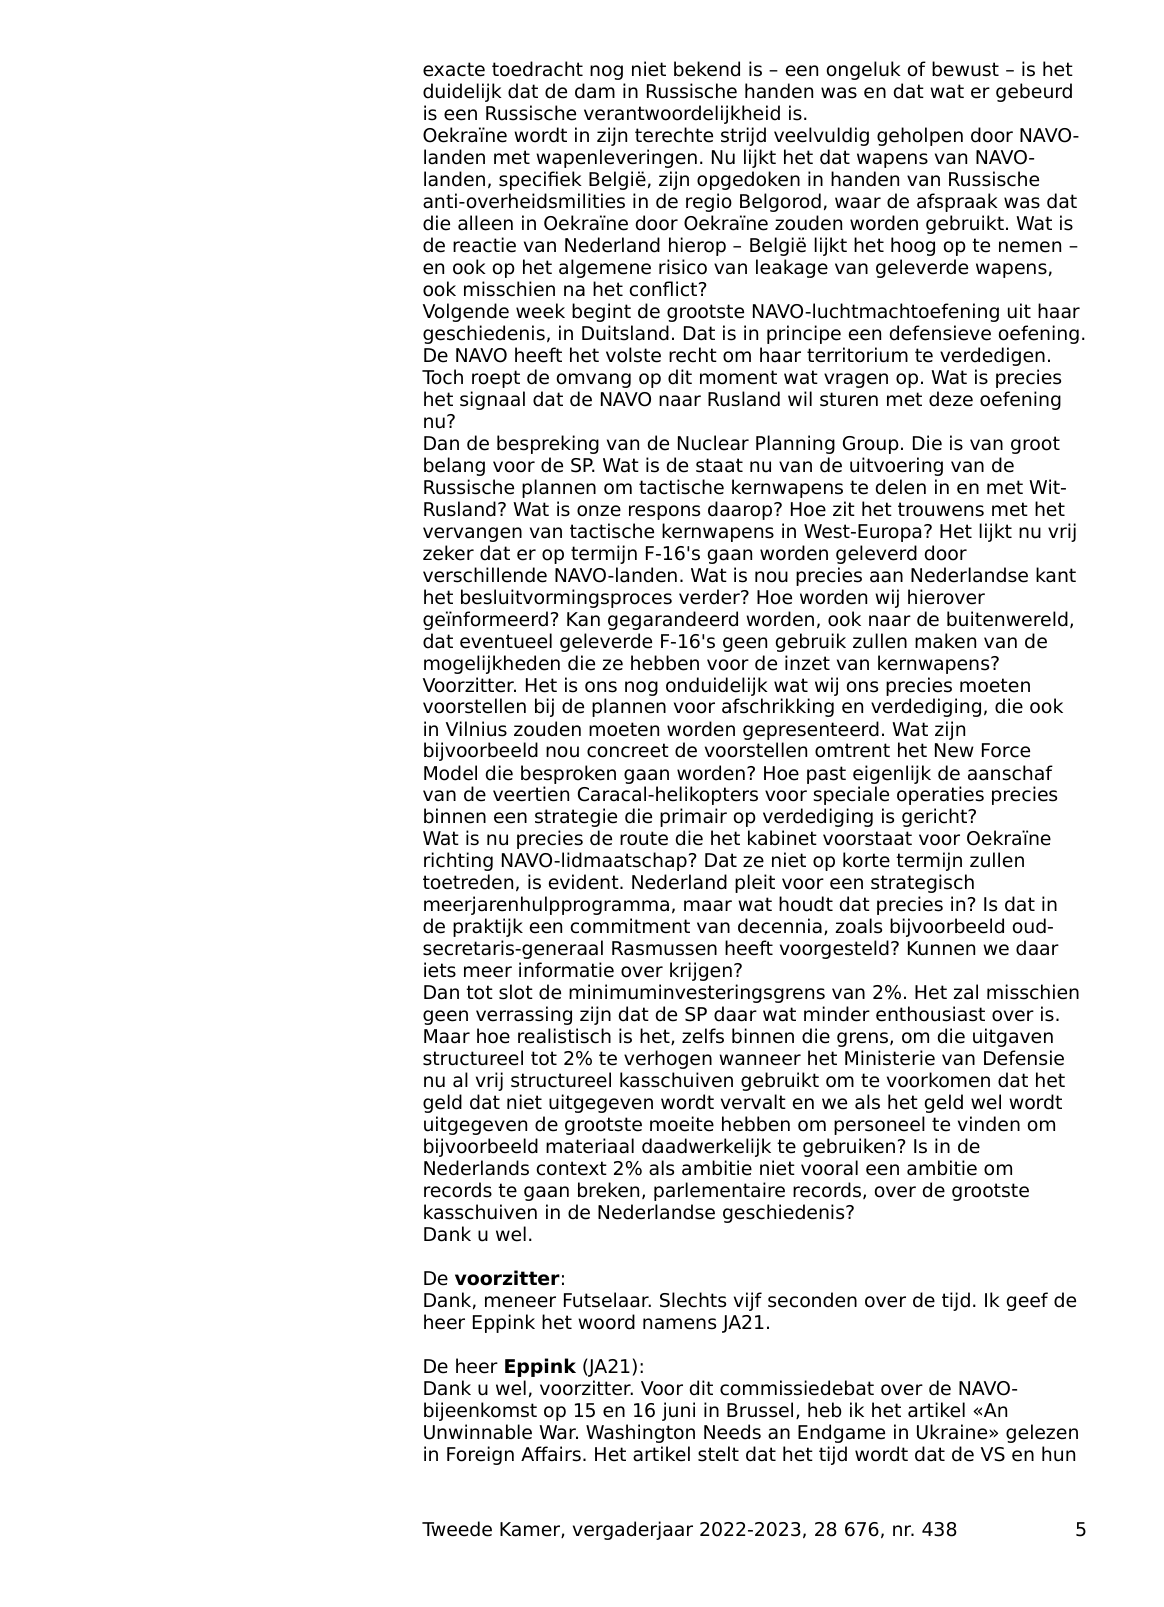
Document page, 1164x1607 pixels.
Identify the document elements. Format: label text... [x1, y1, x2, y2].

text Dank u wel. [422, 1224, 1087, 1246]
text Volgende week begint de grootste NAVO-luchtmachtoefening uit haar geschiedenis, in Duitsland. Dat is in principe een defensieve oefening. De NAVO heeft het volste recht om haar territorium te verdedigen. Toch roept de omvang op dit moment wat vragen op. Wat is precies het signaal dat de NAVO naar Rusland wil sturen met deze oefening nu? [422, 301, 1087, 433]
text exacte toedracht nog niet bekend is – een ongeluk of bewust – is het duidelijk dat de dam in Russische handen was en dat wat er gebeurd is een Russische verantwoordelijkheid is. [422, 59, 1087, 125]
text Wat is nu precies de route die het kabinet voorstaat voor Oekraïne richting NAVO-lidmaatschap? Dat ze niet op korte termijn zullen toetreden, is evident. Nederland pleit voor een strategisch meerjarenhulpprogramma, maar wat houdt dat precies in? Is dat in de praktijk een commitment van decennia, zoals bijvoorbeeld oud-secretaris-generaal Rasmussen heeft voorgesteld? Kunnen we daar iets meer informatie over krijgen? [422, 828, 1087, 982]
text De voorzitter: [422, 1268, 1087, 1290]
text Dan de bespreking van de Nuclear Planning Group. Die is van groot belang voor de SP. Wat is de staat nu van de uitvoering van de Russische plannen om tactische kernwapens te delen in en met Wit-Rusland? Wat is onze respons daarop? Hoe zit het trouwens met het vervangen van tactische kernwapens in West-Europa? Het lijkt nu vrij zeker dat er op termijn F-16's gaan worden geleverd door verschillende NAVO-landen. Wat is nou precies aan Nederlandse kant het besluitvormingsproces verder? Hoe worden wij hierover geïnformeerd? Kan gegarandeerd worden, ook naar de buitenwereld, dat eventueel geleverde F-16's geen gebruik zullen maken van de mogelijkheden die ze hebben voor de inzet van kernwapens? [422, 433, 1087, 674]
text De heer Eppink (JA21): [422, 1356, 1087, 1378]
text Dan tot slot de minimuminvesteringsgrens van 2%. Het zal misschien geen verrassing zijn dat de SP daar wat minder enthousiast over is. Maar hoe realistisch is het, zelfs binnen die grens, om die uitgaven structureel tot 2% te verhogen wanneer het Ministerie van Defensie nu al vrij structureel kasschuiven gebruikt om te voorkomen dat het geld dat niet uitgegeven wordt vervalt en we als het geld wel wordt uitgegeven de grootste moeite hebben om personeel te vinden om bijvoorbeeld materiaal daadwerkelijk te gebruiken? Is in de Nederlands context 2% als ambitie niet vooral een ambitie om records te gaan breken, parlementaire records, over de grootste kasschuiven in de Nederlandse geschiedenis? [422, 982, 1087, 1224]
text Dank, meneer Futselaar. Slechts vijf seconden over de tijd. Ik geef de heer Eppink het woord namens JA21. [422, 1290, 1087, 1334]
text Voorzitter. Het is ons nog onduidelijk wat wij ons precies moeten voorstellen bij de plannen voor afschrikking en verdediging, die ook in Vilnius zouden moeten worden gepresenteerd. Wat zijn bijvoorbeeld nou concreet de voorstellen omtrent het New Force Model die besproken gaan worden? Hoe past eigenlijk de aanschaf van de veertien Caracal-helikopters voor speciale operaties precies binnen een strategie die primair op verdediging is gericht? [422, 674, 1087, 828]
text Oekraïne wordt in zijn terechte strijd veelvuldig geholpen door NAVO-landen met wapenleveringen. Nu lijkt het dat wapens van NAVO-landen, specifiek België, zijn opgedoken in handen van Russische anti-overheidsmilities in de regio Belgorod, waar de afspraak was dat die alleen in Oekraïne door Oekraïne zouden worden gebruikt. Wat is de reactie van Nederland hierop – België lijkt het hoog op te nemen – en ook op het algemene risico van leakage van geleverde wapens, ook misschien na het conflict? [422, 125, 1087, 301]
text Dank u wel, voorzitter. Voor dit commissiedebat over de NAVO-bijeenkomst op 15 en 16 juni in Brussel, heb ik het artikel «An Unwinnable War. Washington Needs an Endgame in Ukraine» gelezen in Foreign Affairs. Het artikel stelt dat het tijd wordt dat de VS en hun [422, 1378, 1087, 1466]
